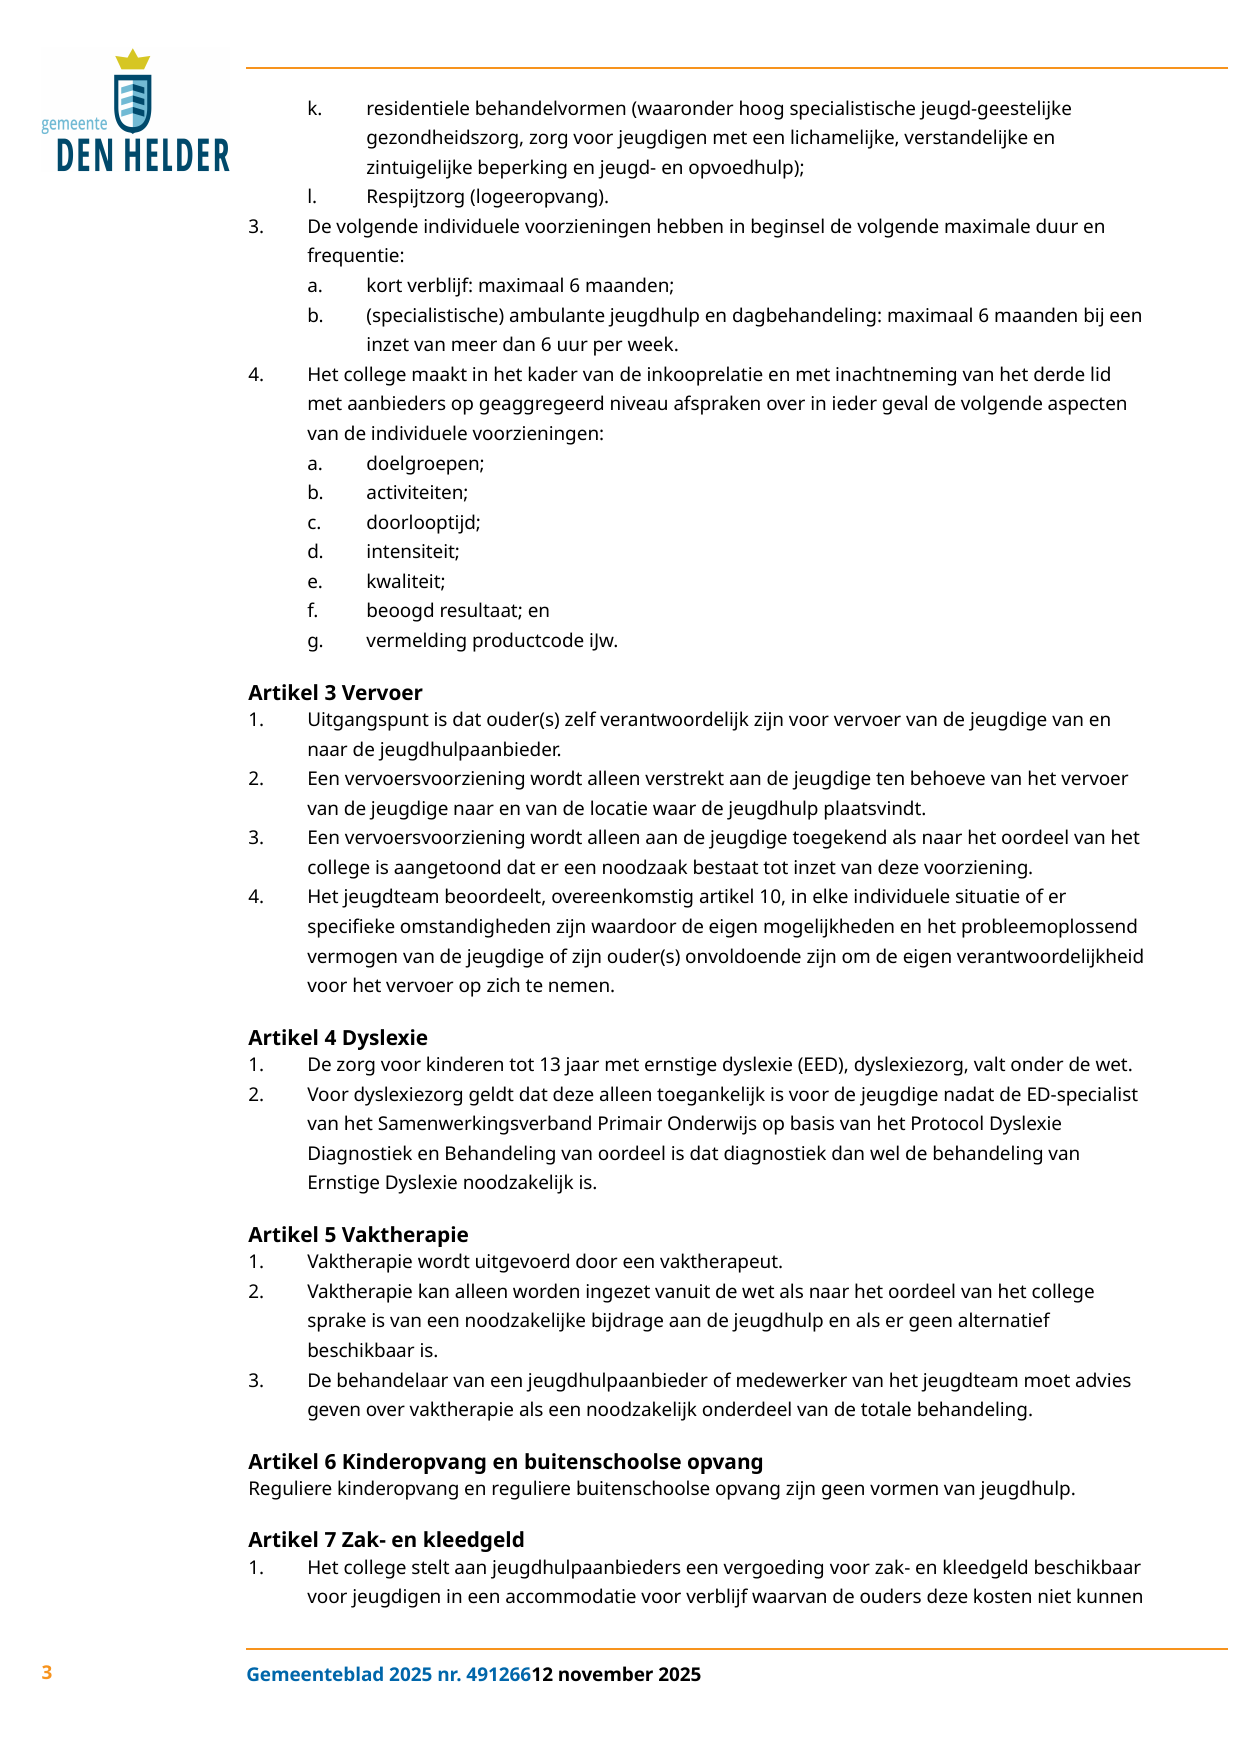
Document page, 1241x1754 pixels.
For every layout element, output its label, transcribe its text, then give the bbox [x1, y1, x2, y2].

picture [182, 144, 187, 165]
picture [63, 144, 68, 165]
list beoogd resultaat; en [307, 598, 1152, 623]
list doorlooptijd; [307, 509, 1152, 535]
text Artikel 3 Vervoer [248, 678, 1152, 706]
list De volgende individuele voorzieningen hebben in beginsel de volgende maximale duur en frequentie: [248, 213, 1152, 268]
list (specialistische) ambulante jeugdhulp en dagbehandeling: maximaal 6 maanden bij een inzet van meer dan 6 uur per week. [307, 302, 1152, 357]
list intensiteit; [307, 538, 1152, 564]
list Het college maakt in het kader van de inkooprelatie en met inachtneming van het derde lid met aanbieders op geaggregeerd niveau afspraken over in ieder geval de volgende aspecten van de individuele voorzieningen: [248, 361, 1152, 446]
picture [100, 154, 106, 172]
text Artikel 7 Zak- en kleedgeld [248, 1526, 1152, 1554]
list De zorg voor kinderen tot 13 jaar met ernstige dyslexie (EED), dyslexiezorg, valt onder de wet. [248, 1051, 1152, 1077]
list activiteiten; [307, 479, 1152, 505]
text Artikel 4 Dyslexie [248, 1023, 1152, 1051]
list De behandelaar van een jeugdhulpaanbieder of medewerker van het jeugdteam moet advies geven over vaktherapie als een noodzakelijk onderdeel van de totale behandeling. [248, 1367, 1152, 1422]
list Vaktherapie kan alleen worden ingezet vanuit de wet als naar het oordeel van het college sprake is van een noodzakelijke bijdrage aan de jeugdhulp en als er geen alternatief beschikbaar is. [248, 1278, 1152, 1363]
text Artikel 5 Vaktherapie [248, 1220, 1152, 1248]
list Vaktherapie wordt uitgevoerd door een vaktherapeut. [248, 1248, 1152, 1274]
list doelgroepen; [307, 450, 1152, 476]
picture [41, 47, 231, 172]
list kwaliteit; [307, 568, 1152, 594]
list Een vervoersvoorziening wordt alleen aan de jeugdige toegekend als naar het oordeel van het college is aangetoond dat er een noodzaak bestaat tot inzet van deze voorziening. [248, 824, 1152, 880]
list residentiele behandelvormen (waaronder hoog specialistische jeugd-geestelijke gezondheidszorg, zorg voor jeugdigen met een lichamelijke, verstandelijke en zintuigelijke beperking en jeugd- en opvoedhulp); [307, 95, 1152, 180]
picture [220, 160, 224, 172]
list Voor dyslexiezorg geldt dat deze alleen toegankelijk is voor de jeugdige nadat de ED-specialist van het Samenwerkingsverband Primair Onderwijs op basis van het Protocol Dyslexie Diagnostiek en Behandeling van oordeel is dat diagnostiek dan wel de behandeling van Ernstige Dyslexie noodzakelijk is. [248, 1081, 1152, 1195]
picture [130, 157, 135, 172]
list Uitgangspunt is dat ouder(s) zelf verantwoordelijk zijn voor vervoer van de jeugdige van en naar de jeugdhulpaanbieder. [248, 706, 1152, 761]
list Een vervoersvoorziening wordt alleen verstrekt aan de jeugdige ten behoeve van het vervoer van de jeugdige naar en van de locatie waar de jeugdhulp plaatsvindt. [248, 765, 1152, 821]
list kort verblijf: maximaal 6 maanden; [307, 272, 1152, 298]
list Het jeugdteam beoordeelt, overeenkomstig artikel 10, in elke individuele situatie of er specifieke omstandigheden zijn waardoor de eigen mogelijkheden en het probleemoplossend vermogen van de jeugdige of zijn ouder(s) onvoldoende zijn om de eigen verantwoordelijkheid voor het vervoer op zich te nemen. [248, 884, 1152, 998]
list Het college stelt aan jeugdhulpaanbieders een vergoeding voor zak- en kleedgeld beschikbaar voor jeugdigen in een accommodatie voor verblijf waarvan de ouders deze kosten niet kunnen [248, 1554, 1152, 1609]
text Reguliere kinderopvang en reguliere buitenschoolse opvang zijn geen vormen van jeugdhulp. [248, 1475, 1152, 1501]
list Respijtzorg (logeeropvang). [307, 183, 1152, 209]
text Artikel 6 Kinderopvang en buitenschoolse opvang [248, 1447, 1152, 1475]
list vermelding productcode iJw. [307, 627, 1152, 653]
